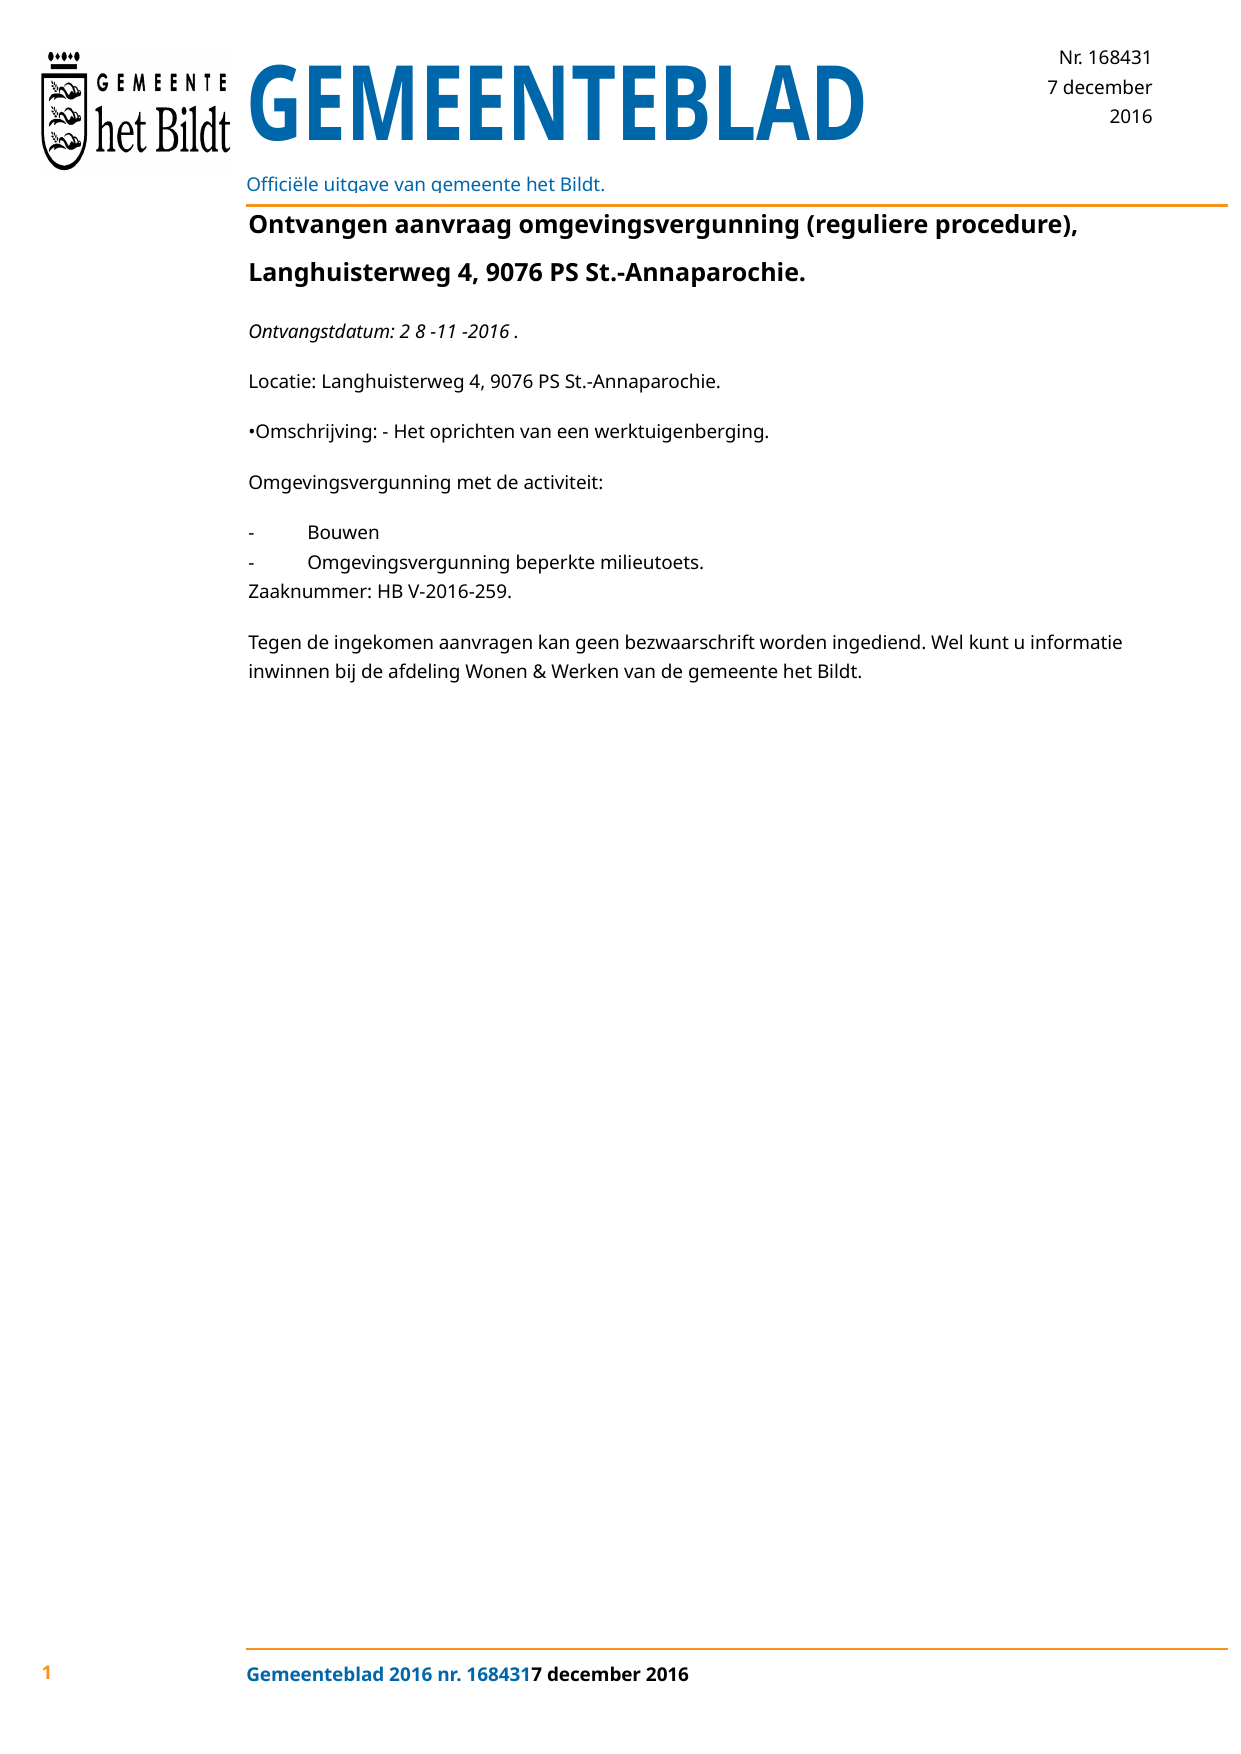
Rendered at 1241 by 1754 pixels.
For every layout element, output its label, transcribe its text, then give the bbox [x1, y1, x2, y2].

text Ontvangen aanvraag omgevingsvergunning (reguliere procedure), Langhuisterweg 4, 9076 PS St.-Annaparochie. [248, 207, 1152, 288]
list Bouwen [248, 519, 1152, 545]
text Tegen de ingekomen aanvragen kan geen bezwaarschrift worden ingediend. Wel kunt u informatie inwinnen bij de afdeling Wonen & Werken van de gemeente het Bildt. [248, 629, 1152, 684]
text Ontvangstdatum: 2 8 -11 -2016 . [248, 318, 1152, 344]
text Omgevingsvergunning met de activiteit: [248, 469, 1152, 495]
list Omgevingsvergunning beperkte milieutoets. [248, 549, 1152, 575]
picture [41, 47, 231, 172]
text Zaaknummer: HB V-2016-259. [248, 579, 1152, 604]
text Locatie: Langhuisterweg 4, 9076 PS St.-Annaparochie. [248, 368, 1152, 394]
text •Omschrijving: - Het oprichten van een werktuigenberging. [248, 419, 1152, 444]
